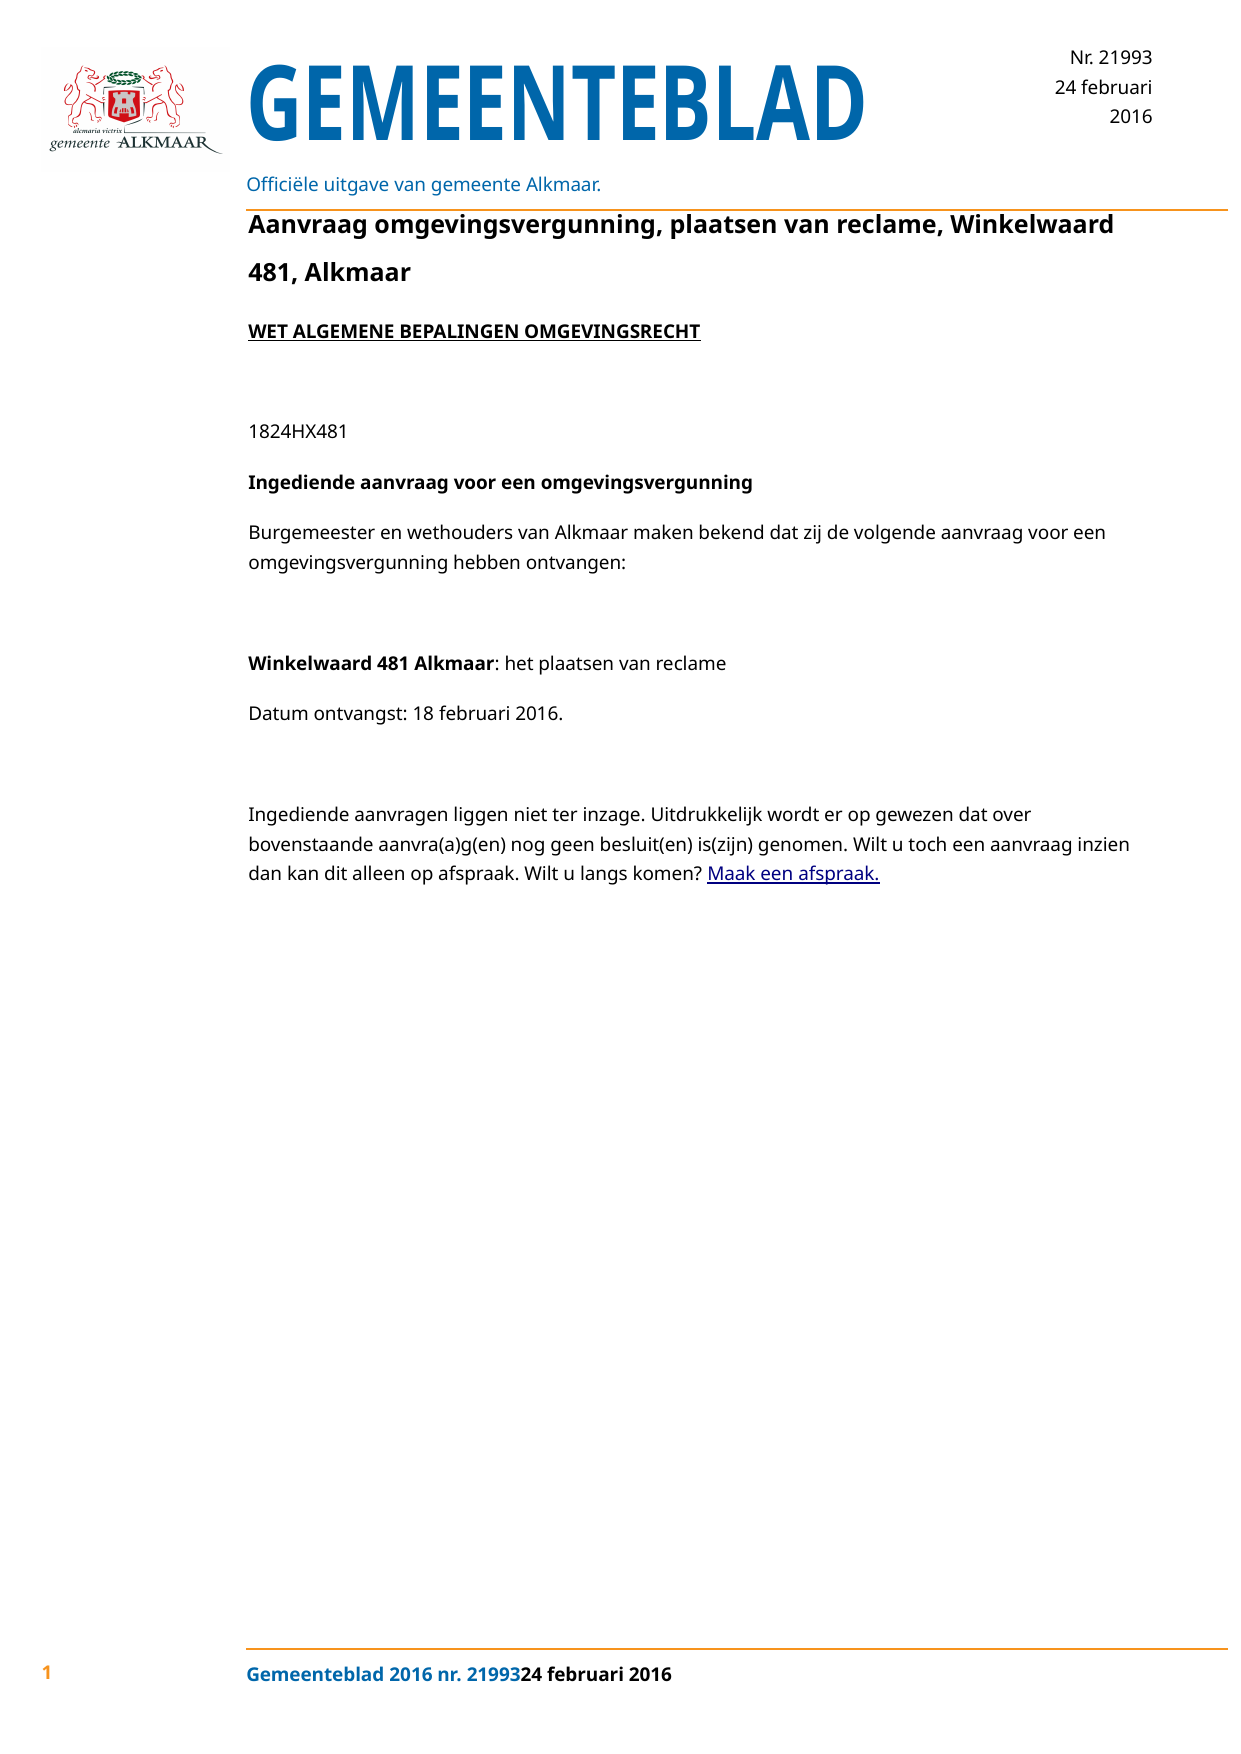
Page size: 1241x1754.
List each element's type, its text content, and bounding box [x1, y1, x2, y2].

text WET ALGEMENE BEPALINGEN OMGEVINGSRECHT [248, 318, 1152, 344]
text Aanvraag omgevingsvergunning, plaatsen van reclame, Winkelwaard 481, Alkmaar [248, 211, 1152, 288]
text Ingediende aanvragen liggen niet ter inzage. Uitdrukkelijk wordt er op gewezen dat over bovenstaande aanvra(a)g(en) nog geen besluit(en) is(zijn) genomen. Wilt u toch een aanvraag inzien dan kan dit alleen op afspraak. Wilt u langs komen? Maak een afspraak. [248, 801, 1152, 886]
text Burgemeester en wethouders van Alkmaar maken bekend dat zij de volgende aanvraag voor een omgevingsvergunning hebben ontvangen: [248, 519, 1152, 575]
text 1824HX481 [248, 419, 1152, 444]
picture [41, 47, 231, 172]
text Ingediende aanvraag voor een omgevingsvergunning [248, 469, 1152, 495]
text Datum ontvangst: 18 februari 2016. [248, 700, 1152, 726]
text Winkelwaard 481 Alkmaar: het plaatsen van reclame [248, 650, 1152, 676]
